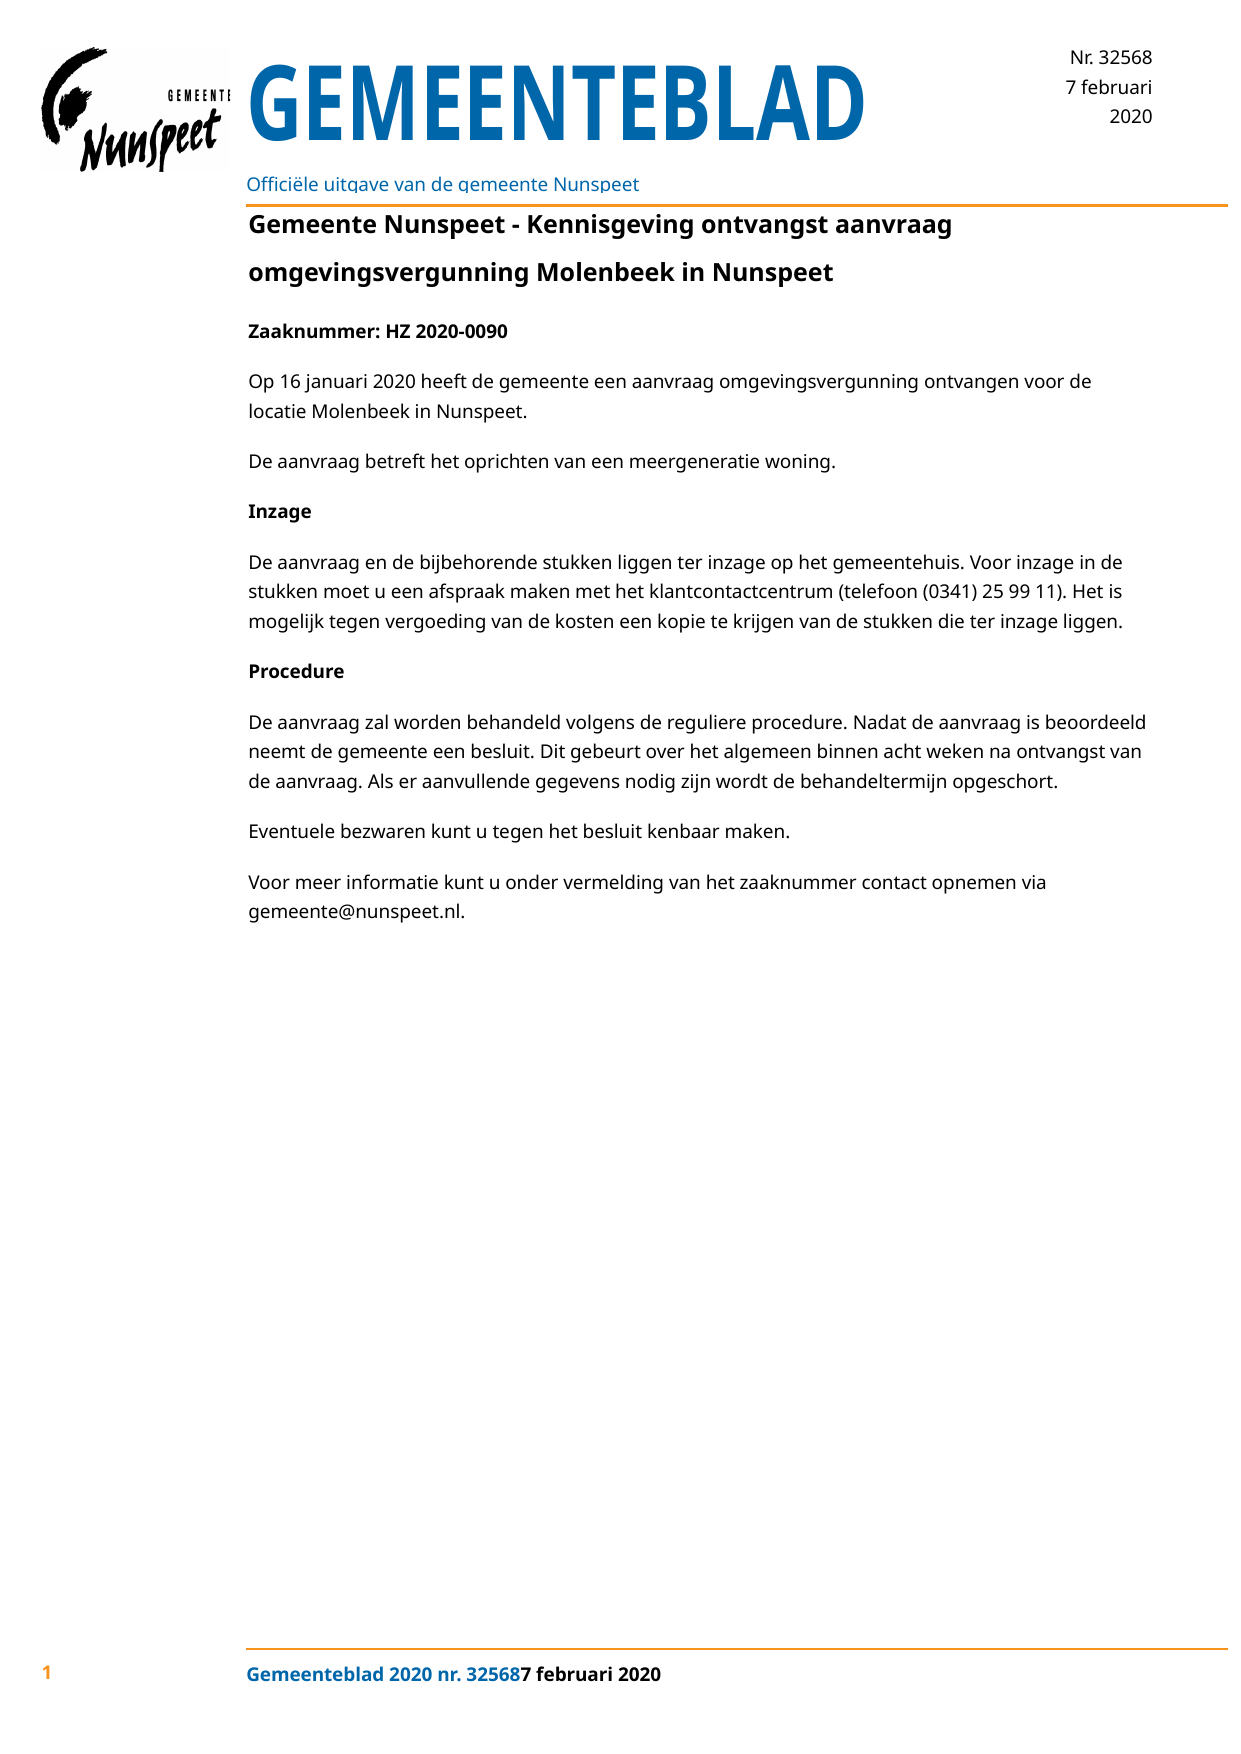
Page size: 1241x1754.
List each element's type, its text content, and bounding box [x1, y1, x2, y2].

text Voor meer informatie kunt u onder vermelding van het zaaknummer contact opnemen via gemeente@nunspeet.nl. [248, 869, 1152, 924]
text Zaaknummer: HZ 2020-0090 [248, 318, 1152, 344]
picture [41, 47, 231, 172]
text Procedure [248, 659, 1152, 684]
text Inzage [248, 499, 1152, 524]
text Gemeente Nunspeet - Kennisgeving ontvangst aanvraag omgevingsvergunning Molenbeek in Nunspeet [248, 207, 1152, 288]
text Eventuele bezwaren kunt u tegen het besluit kenbaar maken. [248, 819, 1152, 844]
text De aanvraag en de bijbehorende stukken liggen ter inzage op het gemeentehuis. Voor inzage in de stukken moet u een afspraak maken met het klantcontactcentrum (telefoon (0341) 25 99 11). Het is mogelijk tegen vergoeding van de kosten een kopie te krijgen van de stukken die ter inzage liggen. [248, 549, 1152, 634]
text De aanvraag zal worden behandeld volgens de reguliere procedure. Nadat de aanvraag is beoordeeld neemt de gemeente een besluit. Dit gebeurt over het algemeen binnen acht weken na ontvangst van de aanvraag. Als er aanvullende gegevens nodig zijn wordt de behandeltermijn opgeschort. [248, 709, 1152, 794]
text De aanvraag betreft het oprichten van een meergeneratie woning. [248, 448, 1152, 474]
text Op 16 januari 2020 heeft de gemeente een aanvraag omgevingsvergunning ontvangen voor de locatie Molenbeek in Nunspeet. [248, 368, 1152, 424]
